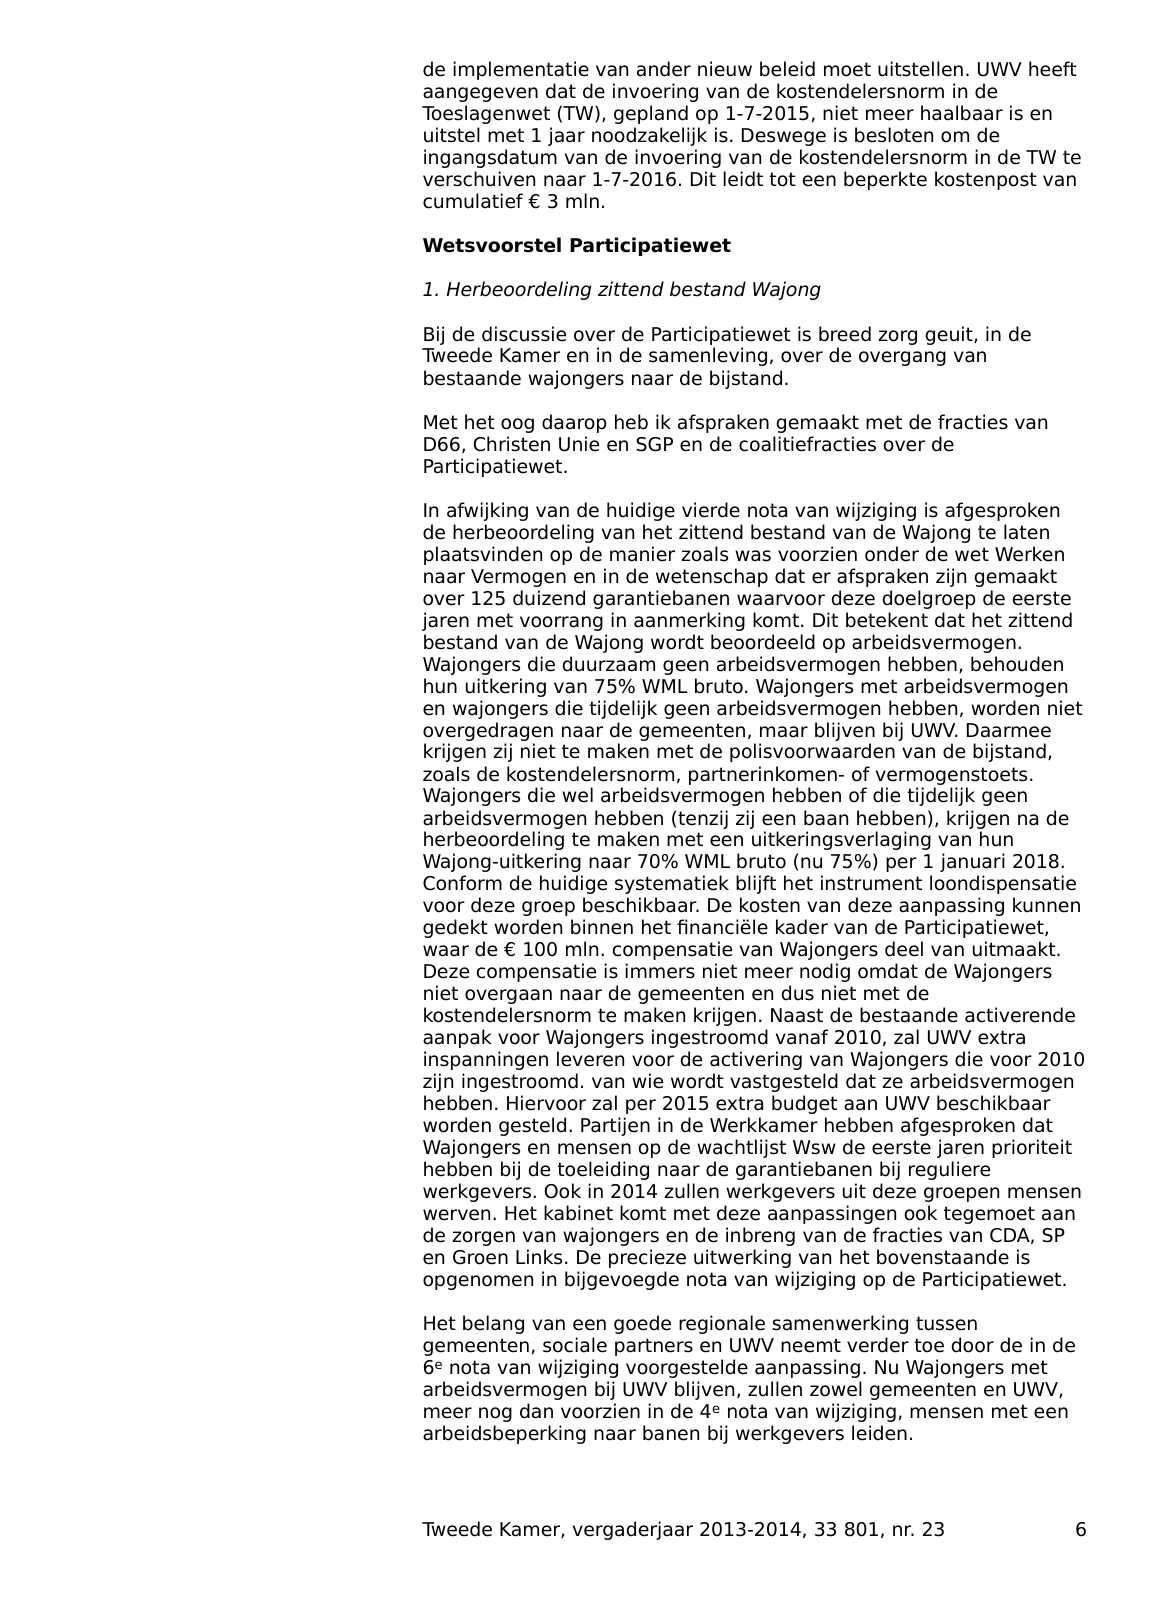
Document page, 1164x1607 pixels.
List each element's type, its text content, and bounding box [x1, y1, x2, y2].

subtitle Wetsvoorstel Participatiewet [422, 235, 1087, 257]
text de implementatie van ander nieuw beleid moet uitstellen. UWV heeft aangegeven dat de invoering van de kostendelersnorm in de Toeslagenwet (TW), gepland op 1-7-2015, niet meer haalbaar is en uitstel met 1 jaar noodzakelijk is. Deswege is besloten om de ingangsdatum van de invoering van de kostendelersnorm in de TW te verschuiven naar 1-7-2016. Dit leidt tot een beperkte kostenpost van cumulatief € 3 mln. [422, 59, 1087, 213]
text In afwijking van de huidige vierde nota van wijziging is afgesproken de herbeoordeling van het zittend bestand van de Wajong te laten plaatsvinden op de manier zoals was voorzien onder de wet Werken naar Vermogen en in de wetenschap dat er afspraken zijn gemaakt over 125 duizend garantiebanen waarvoor deze doelgroep de eerste jaren met voorrang in aanmerking komt. Dit betekent dat het zittend bestand van de Wajong wordt beoordeeld op arbeidsvermogen. Wajongers die duurzaam geen arbeidsvermogen hebben, behouden hun uitkering van 75% WML bruto. Wajongers met arbeidsvermogen en wajongers die tijdelijk geen arbeidsvermogen hebben, worden niet overgedragen naar de gemeenten, maar blijven bij UWV. Daarmee krijgen zij niet te maken met de polisvoorwaarden van de bijstand, zoals de kostendelersnorm, partnerinkomen- of vermogenstoets. Wajongers die wel arbeidsvermogen hebben of die tijdelijk geen arbeidsvermogen hebben (tenzij zij een baan hebben), krijgen na de herbeoordeling te maken met een uitkeringsverlaging van hun Wajong-uitkering naar 70% WML bruto (nu 75%) per 1 januari 2018. Conform de huidige systematiek blijft het instrument loondispensatie voor deze groep beschikbaar. De kosten van deze aanpassing kunnen gedekt worden binnen het financiële kader van de Participatiewet, waar de € 100 mln. compensatie van Wajongers deel van uitmaakt. Deze compensatie is immers niet meer nodig omdat de Wajongers niet overgaan naar de gemeenten en dus niet met de kostendelersnorm te maken krijgen. Naast de bestaande activerende aanpak voor Wajongers ingestroomd vanaf 2010, zal UWV extra inspanningen leveren voor de activering van Wajongers die voor 2010 zijn ingestroomd. van wie wordt vastgesteld dat ze arbeidsvermogen hebben. Hiervoor zal per 2015 extra budget aan UWV beschikbaar worden gesteld. Partijen in de Werkkamer hebben afgesproken dat Wajongers en mensen op de wachtlijst Wsw de eerste jaren prioriteit hebben bij de toeleiding naar de garantiebanen bij reguliere werkgevers. Ook in 2014 zullen werkgevers uit deze groepen mensen werven. Het kabinet komt met deze aanpassingen ook tegemoet aan de zorgen van wajongers en de inbreng van de fracties van CDA, SP en Groen Links. De precieze uitwerking van het bovenstaande is opgenomen in bijgevoegde nota van wijziging op de Participatiewet. [422, 500, 1087, 1291]
text Het belang van een goede regionale samenwerking tussen gemeenten, sociale partners en UWV neemt verder toe door de in de 6e nota van wijziging voorgestelde aanpassing. Nu Wajongers met arbeidsvermogen bij UWV blijven, zullen zowel gemeenten en UWV, meer nog dan voorzien in de 4e nota van wijziging, mensen met een arbeidsbeperking naar banen bij werkgevers leiden. [422, 1313, 1087, 1445]
text Met het oog daarop heb ik afspraken gemaakt met de fracties van D66, Christen Unie en SGP en de coalitiefracties over de Participatiewet. [422, 412, 1087, 477]
text Bij de discussie over de Participatiewet is breed zorg geuit, in de Tweede Kamer en in de samenleving, over de overgang van bestaande wajongers naar de bijstand. [422, 323, 1087, 389]
subtitle 1. Herbeoordeling zittend bestand Wajong [422, 279, 1087, 301]
